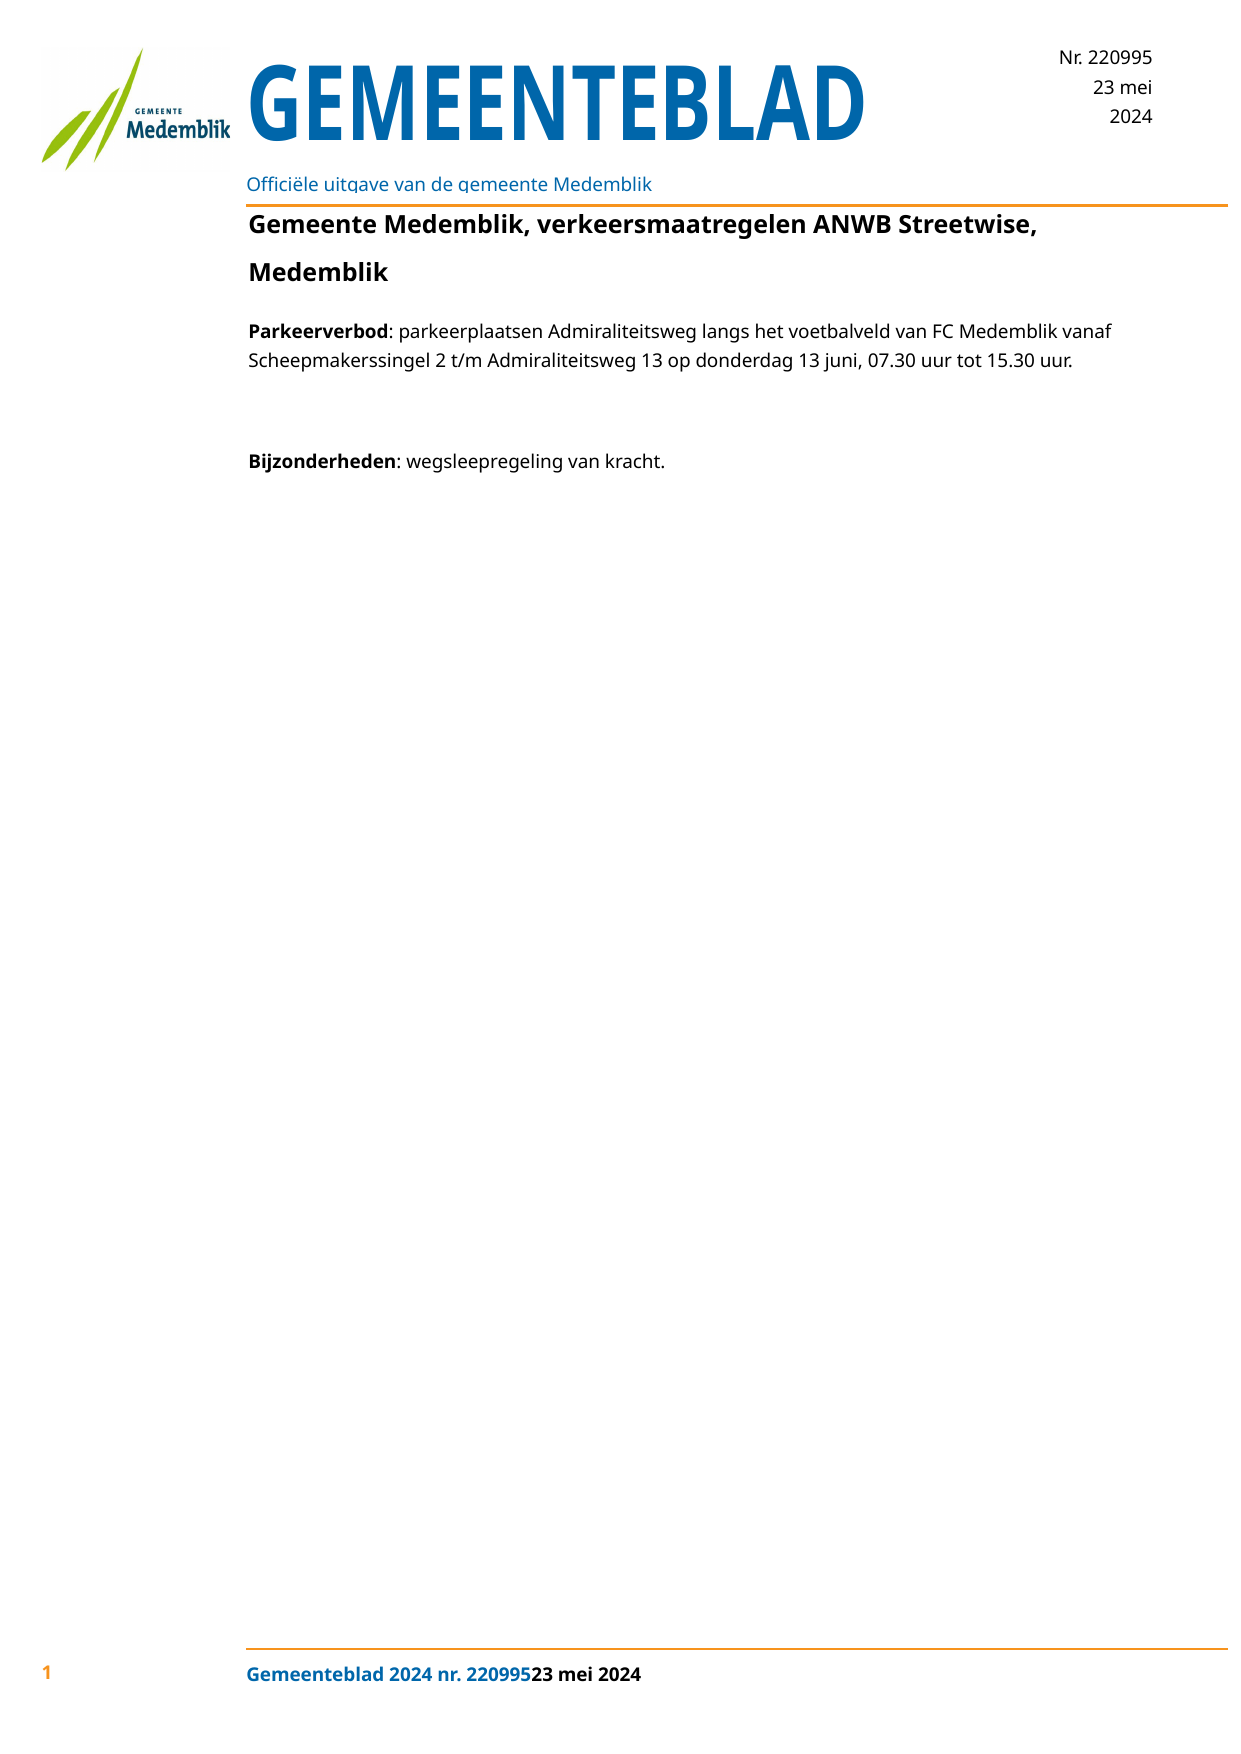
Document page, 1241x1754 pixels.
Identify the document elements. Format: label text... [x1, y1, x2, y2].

text Gemeente Medemblik, verkeersmaatregelen ANWB Streetwise, Medemblik [248, 207, 1152, 288]
text Bijzonderheden: wegsleepregeling van kracht. [248, 448, 1152, 474]
picture [41, 47, 231, 172]
text Parkeerverbod: parkeerplaatsen Admiraliteitsweg langs het voetbalveld van FC Medemblik vanaf Scheepmakerssingel 2 t/m Admiraliteitsweg 13 op donderdag 13 juni, 07.30 uur tot 15.30 uur. [248, 318, 1152, 373]
